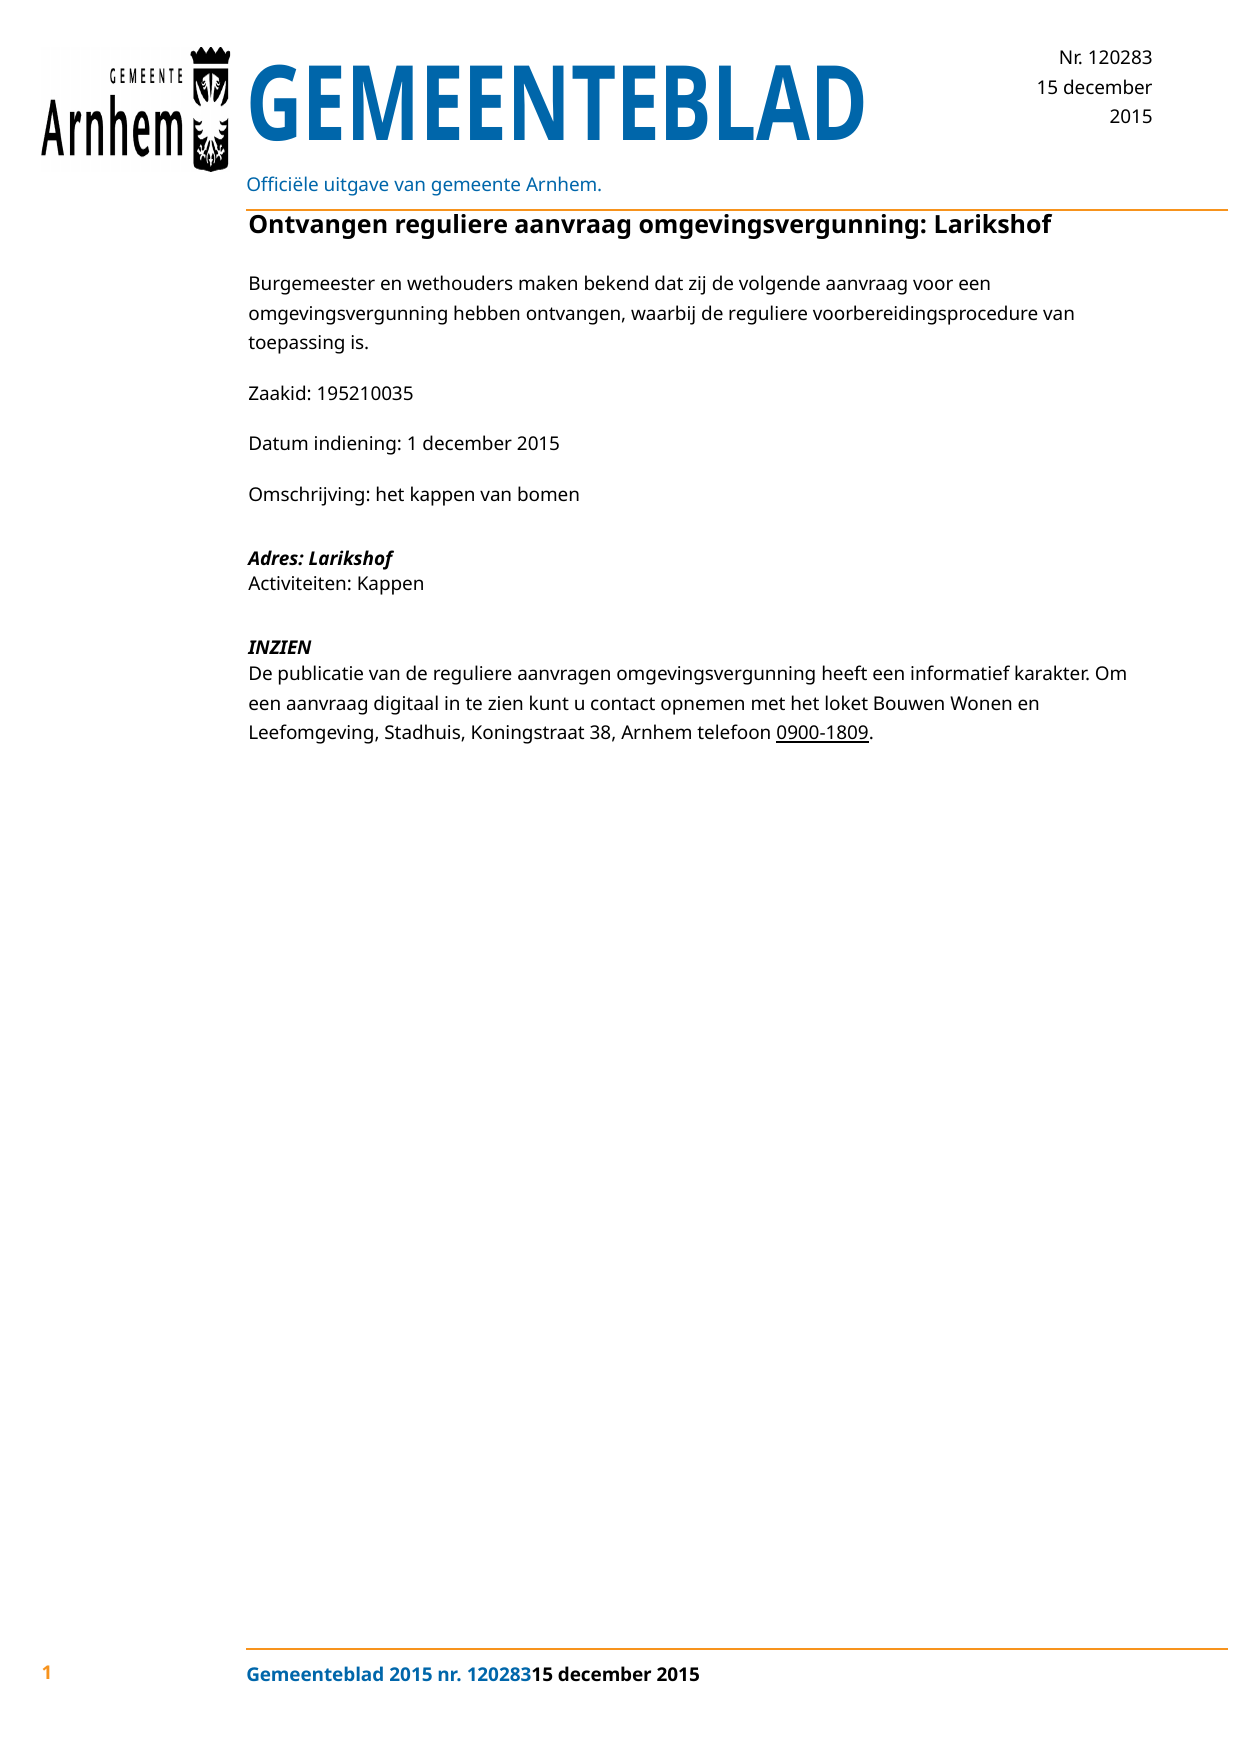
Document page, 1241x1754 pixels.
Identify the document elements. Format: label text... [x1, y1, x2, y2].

text Datum indiening: 1 december 2015 [248, 430, 1152, 456]
text Activiteiten: Kappen [248, 570, 1152, 596]
text Adres: Larikshof [248, 545, 1152, 570]
picture [41, 47, 231, 172]
text Burgemeester en wethouders maken bekend dat zij de volgende aanvraag voor een omgevingsvergunning hebben ontvangen, waarbij de reguliere voorbereidingsprocedure van toepassing is. [248, 270, 1152, 355]
text Ontvangen reguliere aanvraag omgevingsvergunning: Larikshof [248, 211, 1152, 241]
text Zaakid: 195210035 [248, 380, 1152, 406]
text INZIEN [248, 634, 1152, 660]
text Omschrijving: het kappen van bomen [248, 481, 1152, 506]
text De publicatie van de reguliere aanvragen omgevingsvergunning heeft een informatief karakter. Om een aanvraag digitaal in te zien kunt u contact opnemen met het loket Bouwen Wonen en Leefomgeving, Stadhuis, Koningstraat 38, Arnhem telefoon 0900-1809. [248, 660, 1152, 745]
